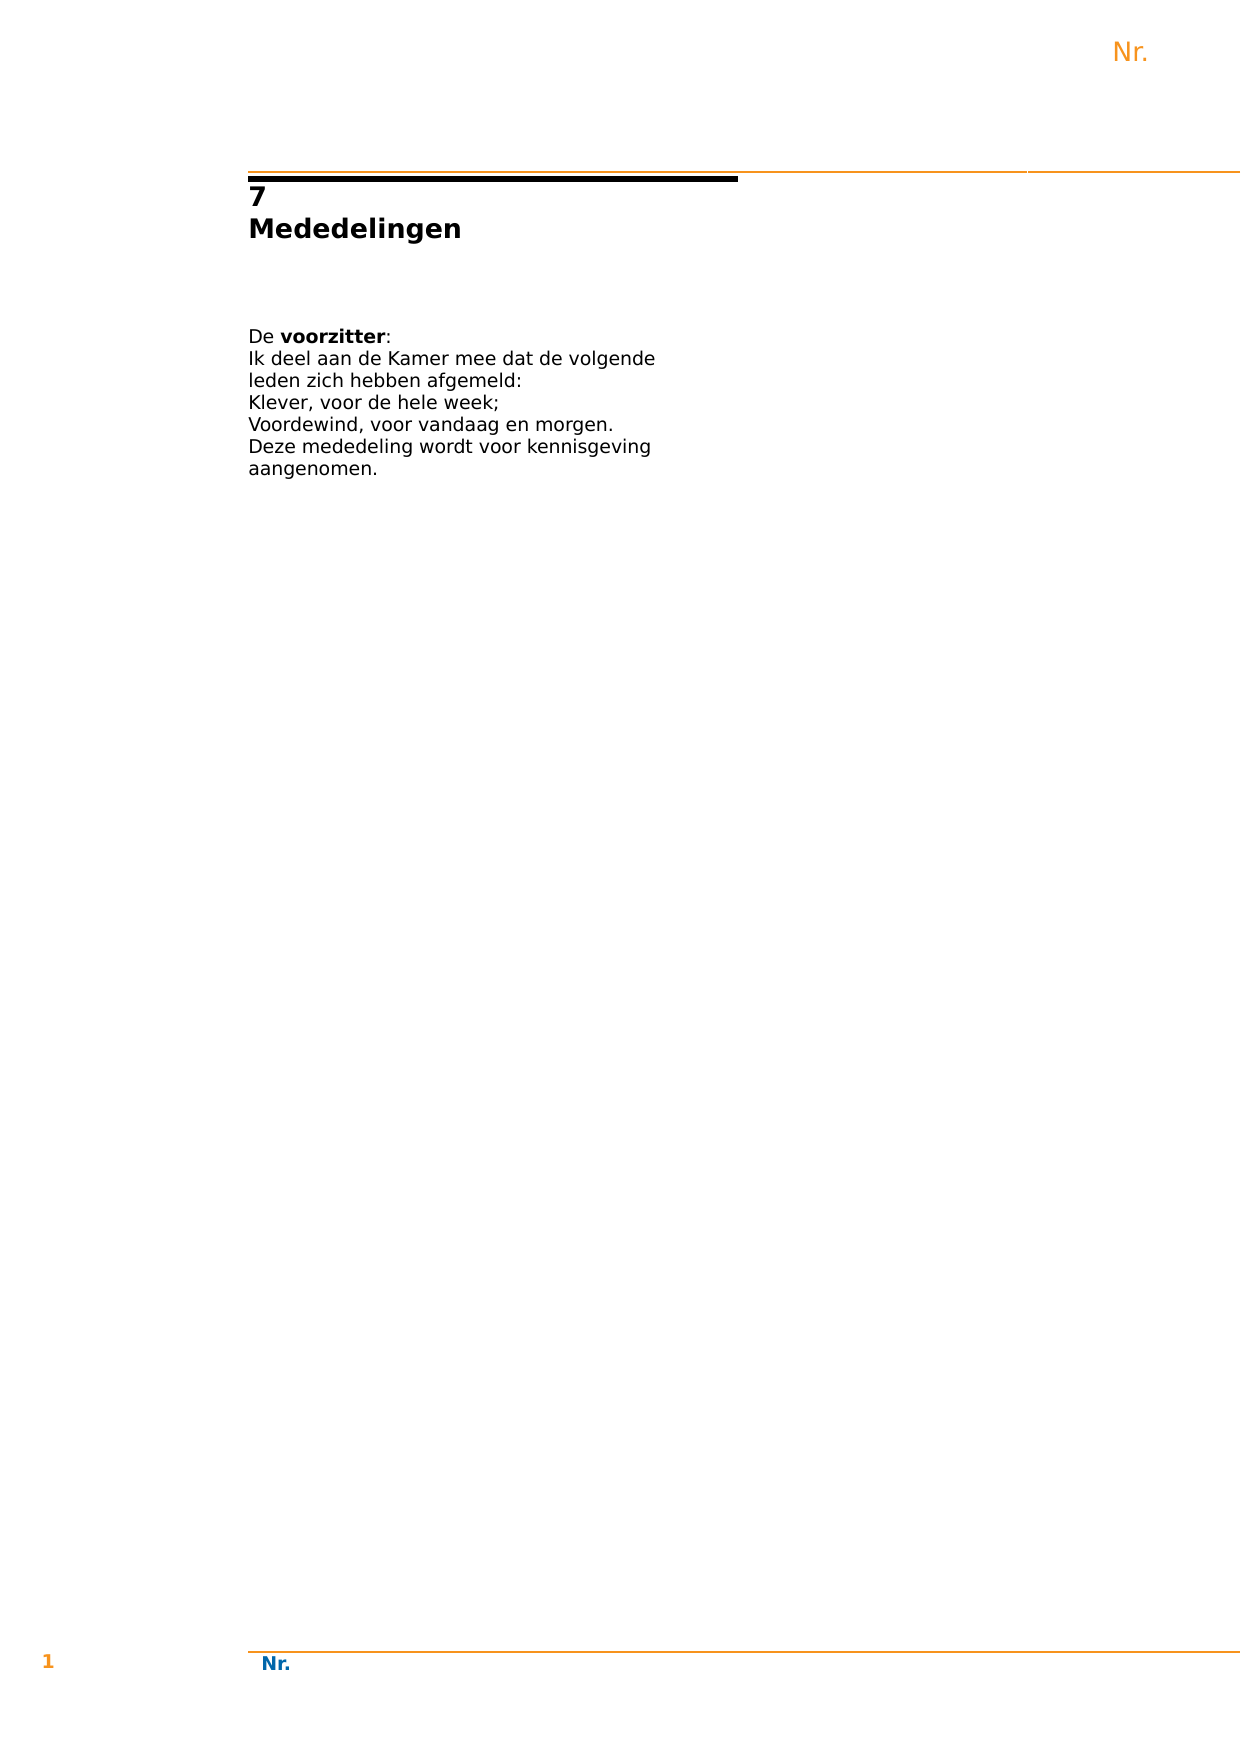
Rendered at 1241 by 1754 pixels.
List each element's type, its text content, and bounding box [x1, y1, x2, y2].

text Voordewind, voor vandaag en morgen. [248, 414, 691, 436]
title 7 Mededelingen [248, 182, 691, 244]
text Deze mededeling wordt voor kennisgeving aangenomen. [248, 436, 691, 480]
text De voorzitter: [248, 326, 691, 348]
text Ik deel aan de Kamer mee dat de volgende leden zich hebben afgemeld: [248, 348, 691, 392]
text Klever, voor de hele week; [248, 392, 691, 414]
